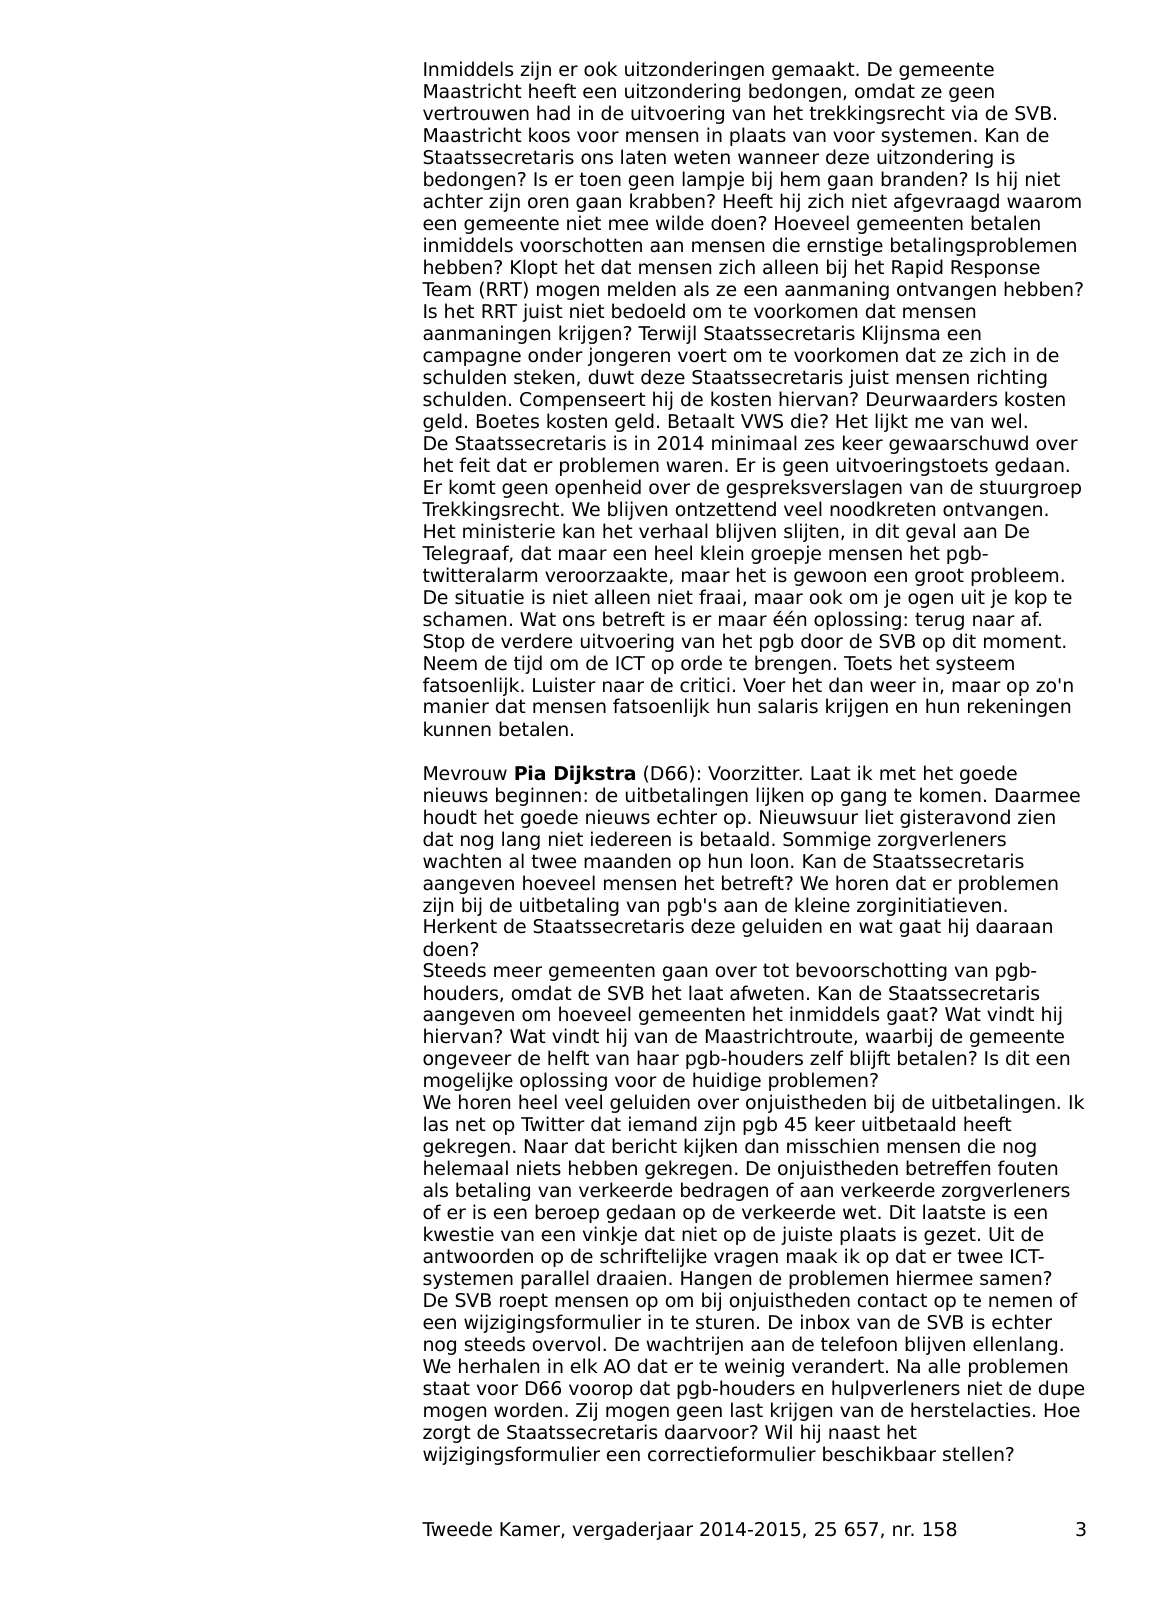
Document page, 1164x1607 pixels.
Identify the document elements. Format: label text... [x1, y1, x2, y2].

text Steeds meer gemeenten gaan over tot bevoorschotting van pgb-houders, omdat de SVB het laat afweten. Kan de Staatssecretaris aangeven om hoeveel gemeenten het inmiddels gaat? Wat vindt hij hiervan? Wat vindt hij van de Maastrichtroute, waarbij de gemeente ongeveer de helft van haar pgb-houders zelf blijft betalen? Is dit een mogelijke oplossing voor de huidige problemen? [422, 960, 1087, 1092]
text Inmiddels zijn er ook uitzonderingen gemaakt. De gemeente Maastricht heeft een uitzondering bedongen, omdat ze geen vertrouwen had in de uitvoering van het trekkingsrecht via de SVB. Maastricht koos voor mensen in plaats van voor systemen. Kan de Staatssecretaris ons laten weten wanneer deze uitzondering is bedongen? Is er toen geen lampje bij hem gaan branden? Is hij niet achter zijn oren gaan krabben? Heeft hij zich niet afgevraagd waarom een gemeente niet mee wilde doen? Hoeveel gemeenten betalen inmiddels voorschotten aan mensen die ernstige betalingsproblemen hebben? Klopt het dat mensen zich alleen bij het Rapid Response Team (RRT) mogen melden als ze een aanmaning ontvangen hebben? Is het RRT juist niet bedoeld om te voorkomen dat mensen aanmaningen krijgen? Terwijl Staatssecretaris Klijnsma een campagne onder jongeren voert om te voorkomen dat ze zich in de schulden steken, duwt deze Staatssecretaris juist mensen richting schulden. Compenseert hij de kosten hiervan? Deurwaarders kosten geld. Boetes kosten geld. Betaalt VWS die? Het lijkt me van wel. [422, 59, 1087, 433]
text Mevrouw Pia Dijkstra (D66): Voorzitter. Laat ik met het goede nieuws beginnen: de uitbetalingen lijken op gang te komen. Daarmee houdt het goede nieuws echter op. Nieuwsuur liet gisteravond zien dat nog lang niet iedereen is betaald. Sommige zorgverleners wachten al twee maanden op hun loon. Kan de Staatssecretaris aangeven hoeveel mensen het betreft? We horen dat er problemen zijn bij de uitbetaling van pgb's aan de kleine zorginitiatieven. Herkent de Staatssecretaris deze geluiden en wat gaat hij daaraan doen? [422, 763, 1087, 960]
text De Staatssecretaris is in 2014 minimaal zes keer gewaarschuwd over het feit dat er problemen waren. Er is geen uitvoeringstoets gedaan. Er komt geen openheid over de gespreksverslagen van de stuurgroep Trekkingsrecht. We blijven ontzettend veel noodkreten ontvangen. Het ministerie kan het verhaal blijven slijten, in dit geval aan De Telegraaf, dat maar een heel klein groepje mensen het pgb-twitteralarm veroorzaakte, maar het is gewoon een groot probleem. De situatie is niet alleen niet fraai, maar ook om je ogen uit je kop te schamen. Wat ons betreft is er maar één oplossing: terug naar af. Stop de verdere uitvoering van het pgb door de SVB op dit moment. Neem de tijd om de ICT op orde te brengen. Toets het systeem fatsoenlijk. Luister naar de critici. Voer het dan weer in, maar op zo'n manier dat mensen fatsoenlijk hun salaris krijgen en hun rekeningen kunnen betalen. [422, 433, 1087, 740]
text De SVB roept mensen op om bij onjuistheden contact op te nemen of een wijzigingsformulier in te sturen. De inbox van de SVB is echter nog steeds overvol. De wachtrijen aan de telefoon blijven ellenlang. We herhalen in elk AO dat er te weinig verandert. Na alle problemen staat voor D66 voorop dat pgb-houders en hulpverleners niet de dupe mogen worden. Zij mogen geen last krijgen van de herstelacties. Hoe zorgt de Staatssecretaris daarvoor? Wil hij naast het wijzigingsformulier een correctieformulier beschikbaar stellen? [422, 1290, 1087, 1466]
text We horen heel veel geluiden over onjuistheden bij de uitbetalingen. Ik las net op Twitter dat iemand zijn pgb 45 keer uitbetaald heeft gekregen. Naar dat bericht kijken dan misschien mensen die nog helemaal niets hebben gekregen. De onjuistheden betreffen fouten als betaling van verkeerde bedragen of aan verkeerde zorgverleners of er is een beroep gedaan op de verkeerde wet. Dit laatste is een kwestie van een vinkje dat niet op de juiste plaats is gezet. Uit de antwoorden op de schriftelijke vragen maak ik op dat er twee ICT-systemen parallel draaien. Hangen de problemen hiermee samen? [422, 1092, 1087, 1290]
